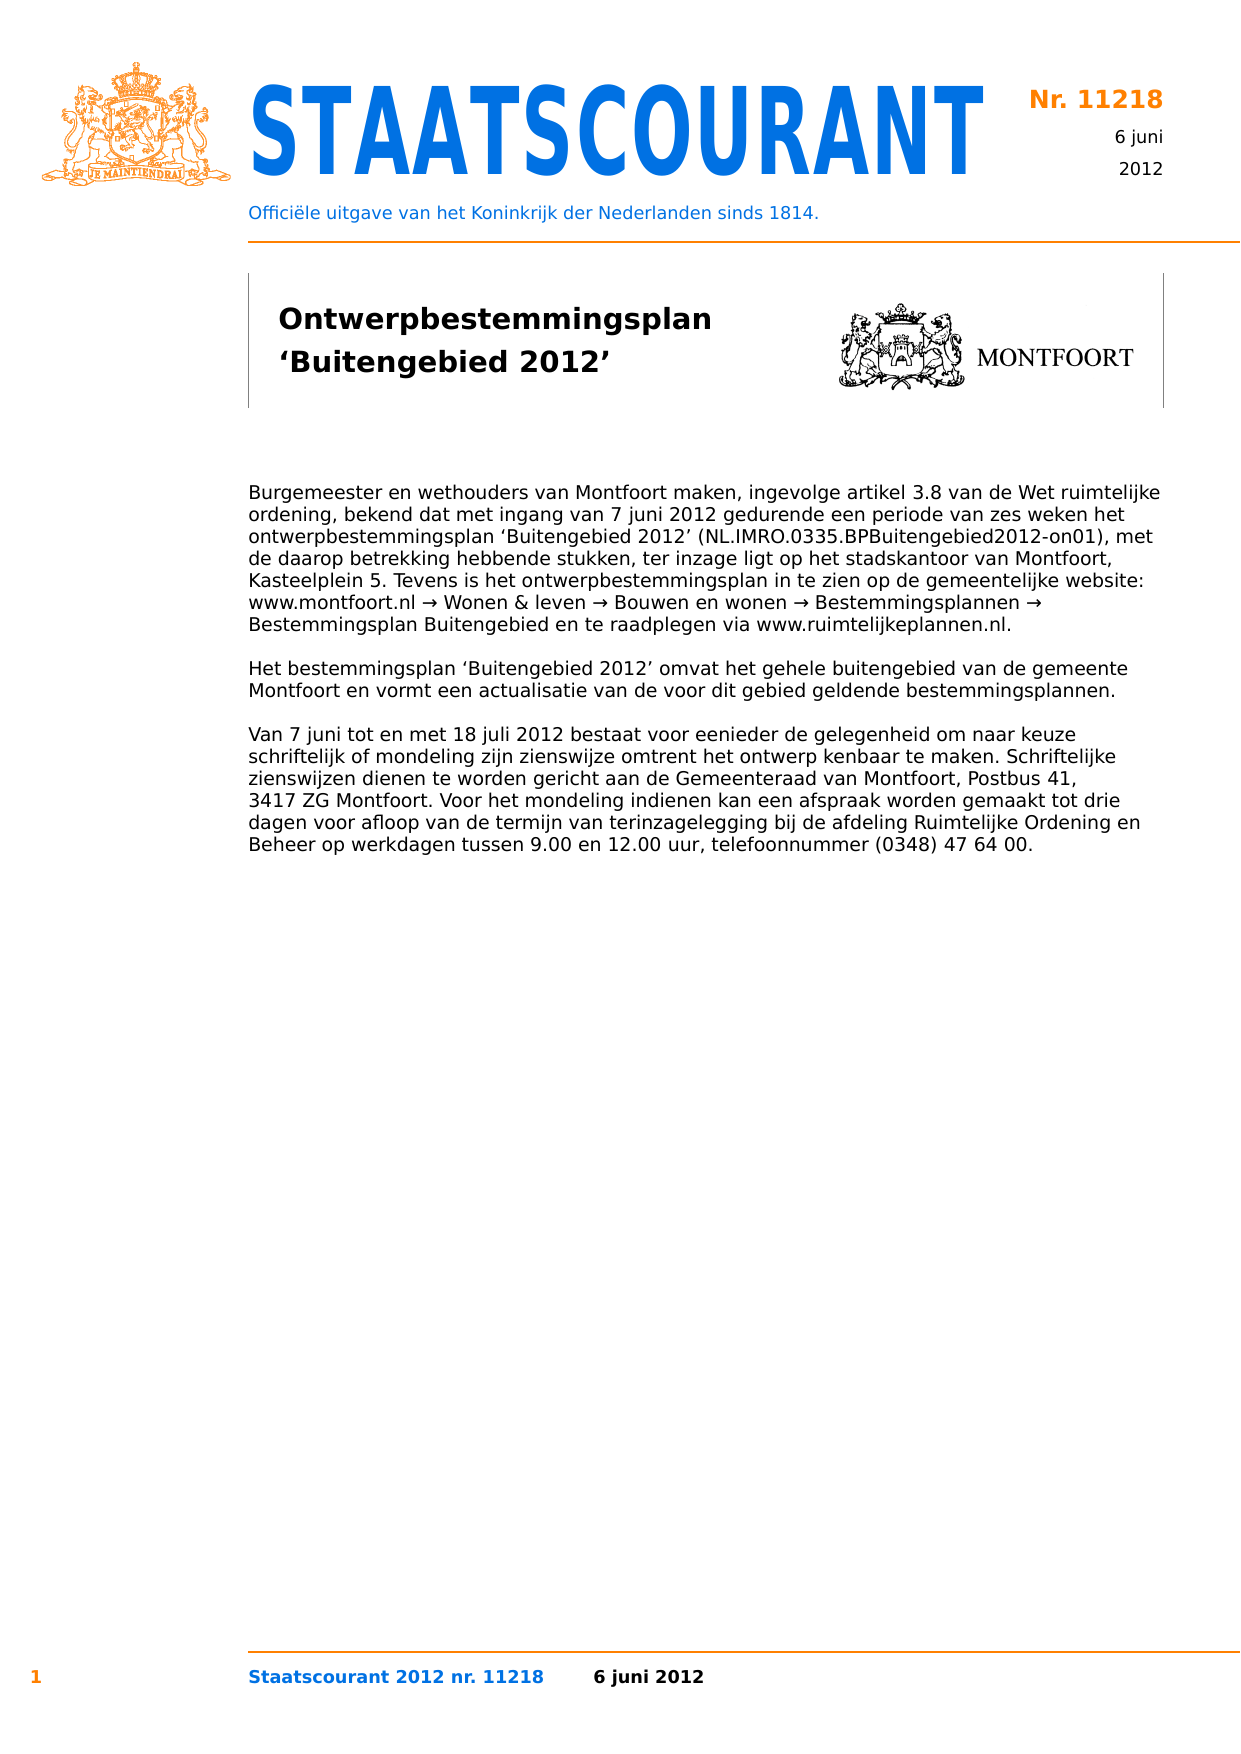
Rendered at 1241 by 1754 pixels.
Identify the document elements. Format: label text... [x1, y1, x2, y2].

table_header [25, 62, 248, 241]
picture [838, 302, 1134, 391]
subtitle Ontwerpbestemmingsplan ‘Buitengebied 2012’ [249, 273, 1163, 408]
text Burgemeester en wethouders van Montfoort maken, ingevolge artikel 3.8 van de Wet ruimtelijke ordening, bekend dat met ingang van 7 juni 2012 gedurende een periode van zes weken het ontwerpbestemmingsplan ‘Buitengebied 2012’ (NL.IMRO.0335.BPBuitengebied2012-on01), met de daarop betrekking hebbende stukken, ter inzage ligt op het stadskantoor van Montfoort, Kasteelplein 5. Tevens is het ontwerpbestemmingsplan in te zien op de gemeentelijke website: www.montfoort.nl → Wonen & leven → Bouwen en wonen → Bestemmingsplannen → Bestemmingsplan Buitengebied en te raadplegen via www.ruimtelijkeplannen.nl. [248, 482, 1163, 636]
text Het bestemmingsplan ‘Buitengebied 2012’ omvat het gehele buitengebied van de gemeente Montfoort en vormt een actualisatie van de voor dit gebied geldende bestemmingsplannen. [248, 658, 1163, 702]
picture [41, 62, 231, 186]
text Van 7 juni tot en met 18 juli 2012 bestaat voor eenieder de gelegenheid om naar keuze schriftelijk of mondeling zijn zienswijze omtrent het ontwerp kenbaar te maken. Schriftelijke zienswijzen dienen te worden gericht aan de Gemeenteraad van Montfoort, Postbus 41, 3417 ZG Montfoort. Voor het mondeling indienen kan een afspraak worden gemaakt tot drie dagen voor afloop van de termijn van terinzagelegging bij de afdeling Ruimtelijke Ordening en Beheer op werkdagen tussen 9.00 en 12.00 uur, telefoonnummer (0348) 47 64 00. [248, 724, 1163, 856]
table_header Nr. 11218 [998, 62, 1240, 121]
table_header STAATSCOURANT [248, 62, 998, 203]
table_cell Officiële uitgave van het Koninkrijk der Nederlanden sinds 1814. [248, 203, 1240, 241]
table_cell 2012 [998, 153, 1240, 203]
table_cell 6 juni [998, 121, 1240, 153]
